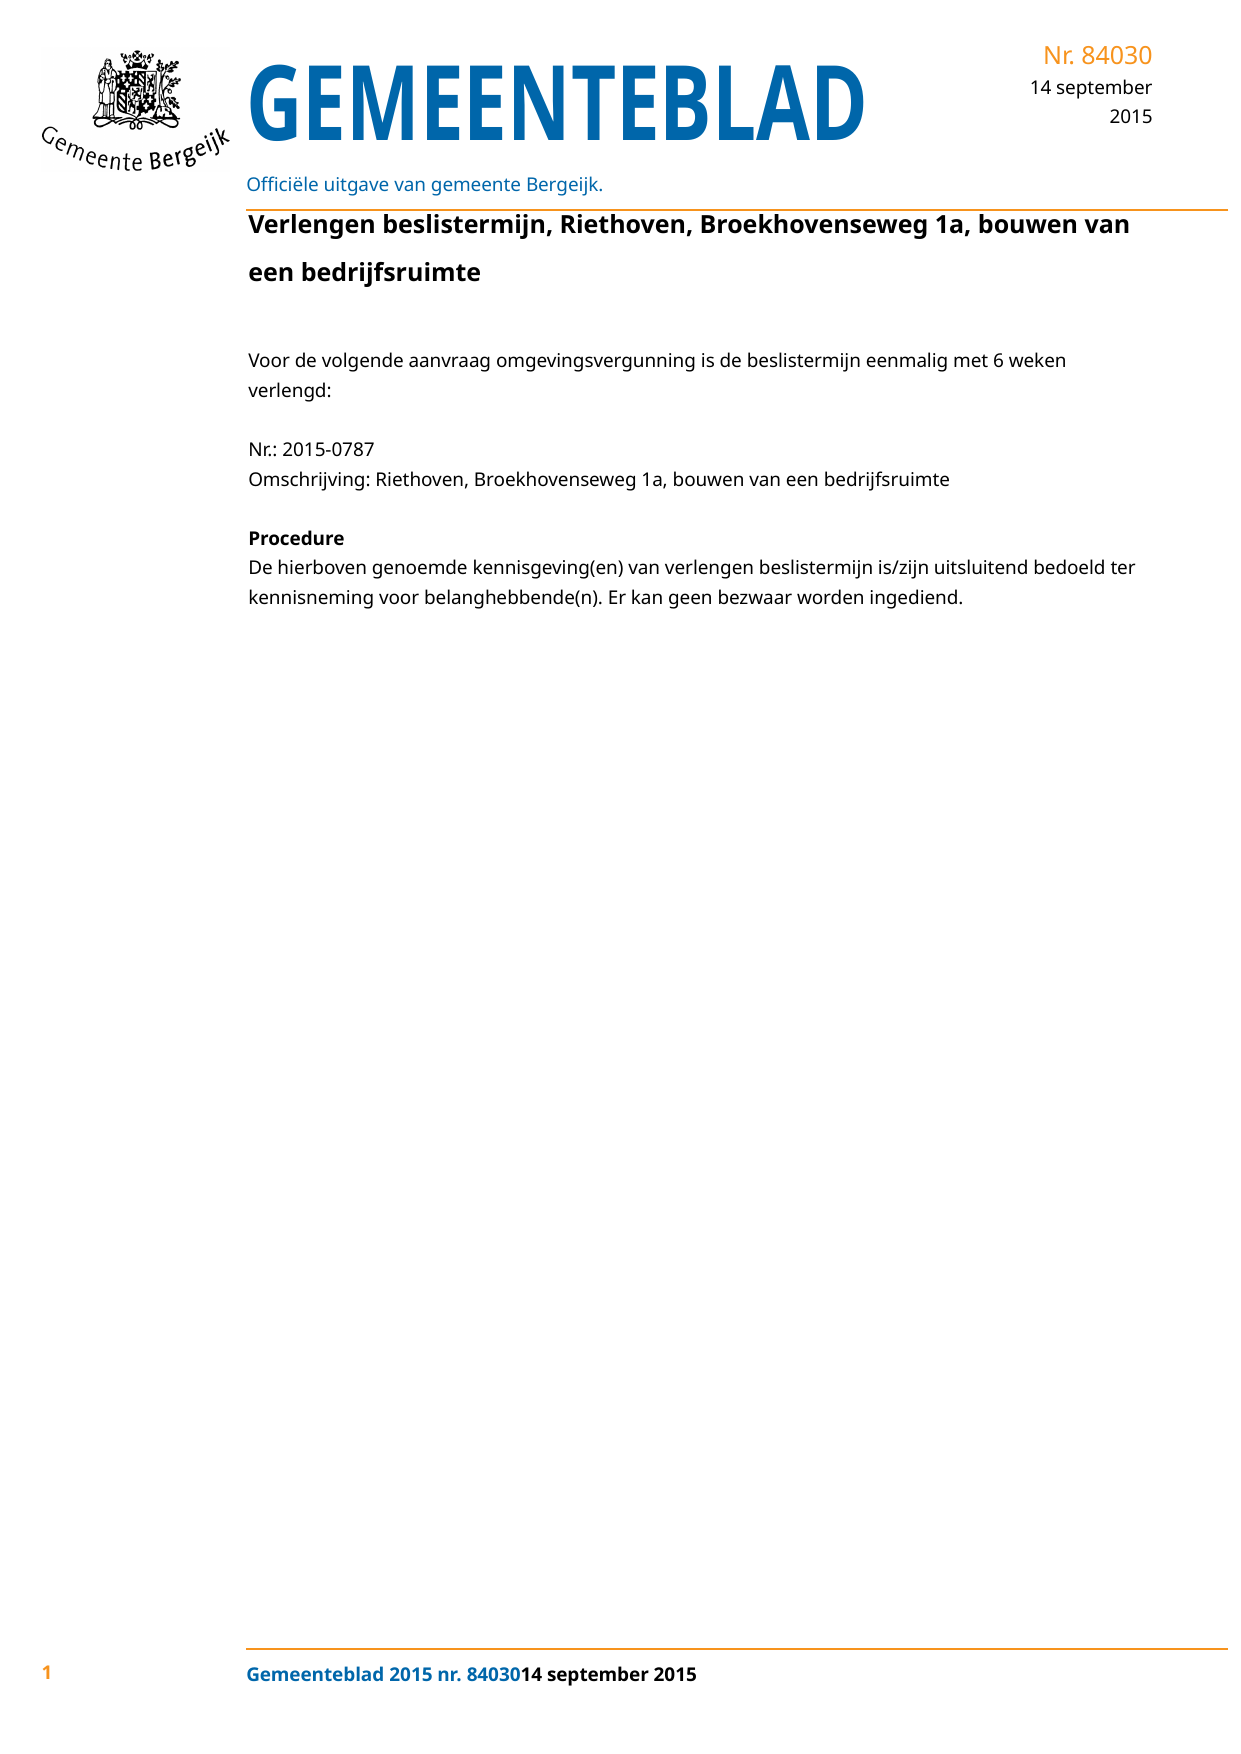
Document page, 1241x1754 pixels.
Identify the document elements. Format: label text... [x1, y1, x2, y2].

text De hierboven genoemde kennisgeving(en) van verlengen beslistermijn is/zijn uitsluitend bedoeld ter kennisneming voor belanghebbende(n). Er kan geen bezwaar worden ingediend. [248, 554, 1152, 610]
picture [41, 47, 231, 172]
text Nr.: 2015-0787 [248, 436, 1152, 462]
text Voor de volgende aanvraag omgevingsvergunning is de beslistermijn eenmalig met 6 weken verlengd: [248, 347, 1152, 403]
text Verlengen beslistermijn, Riethoven, Broekhovenseweg 1a, bouwen van een bedrijfsruimte [248, 211, 1152, 288]
text Omschrijving: Riethoven, Broekhovenseweg 1a, bouwen van een bedrijfsruimte [248, 466, 1152, 492]
text Procedure [248, 525, 1152, 551]
